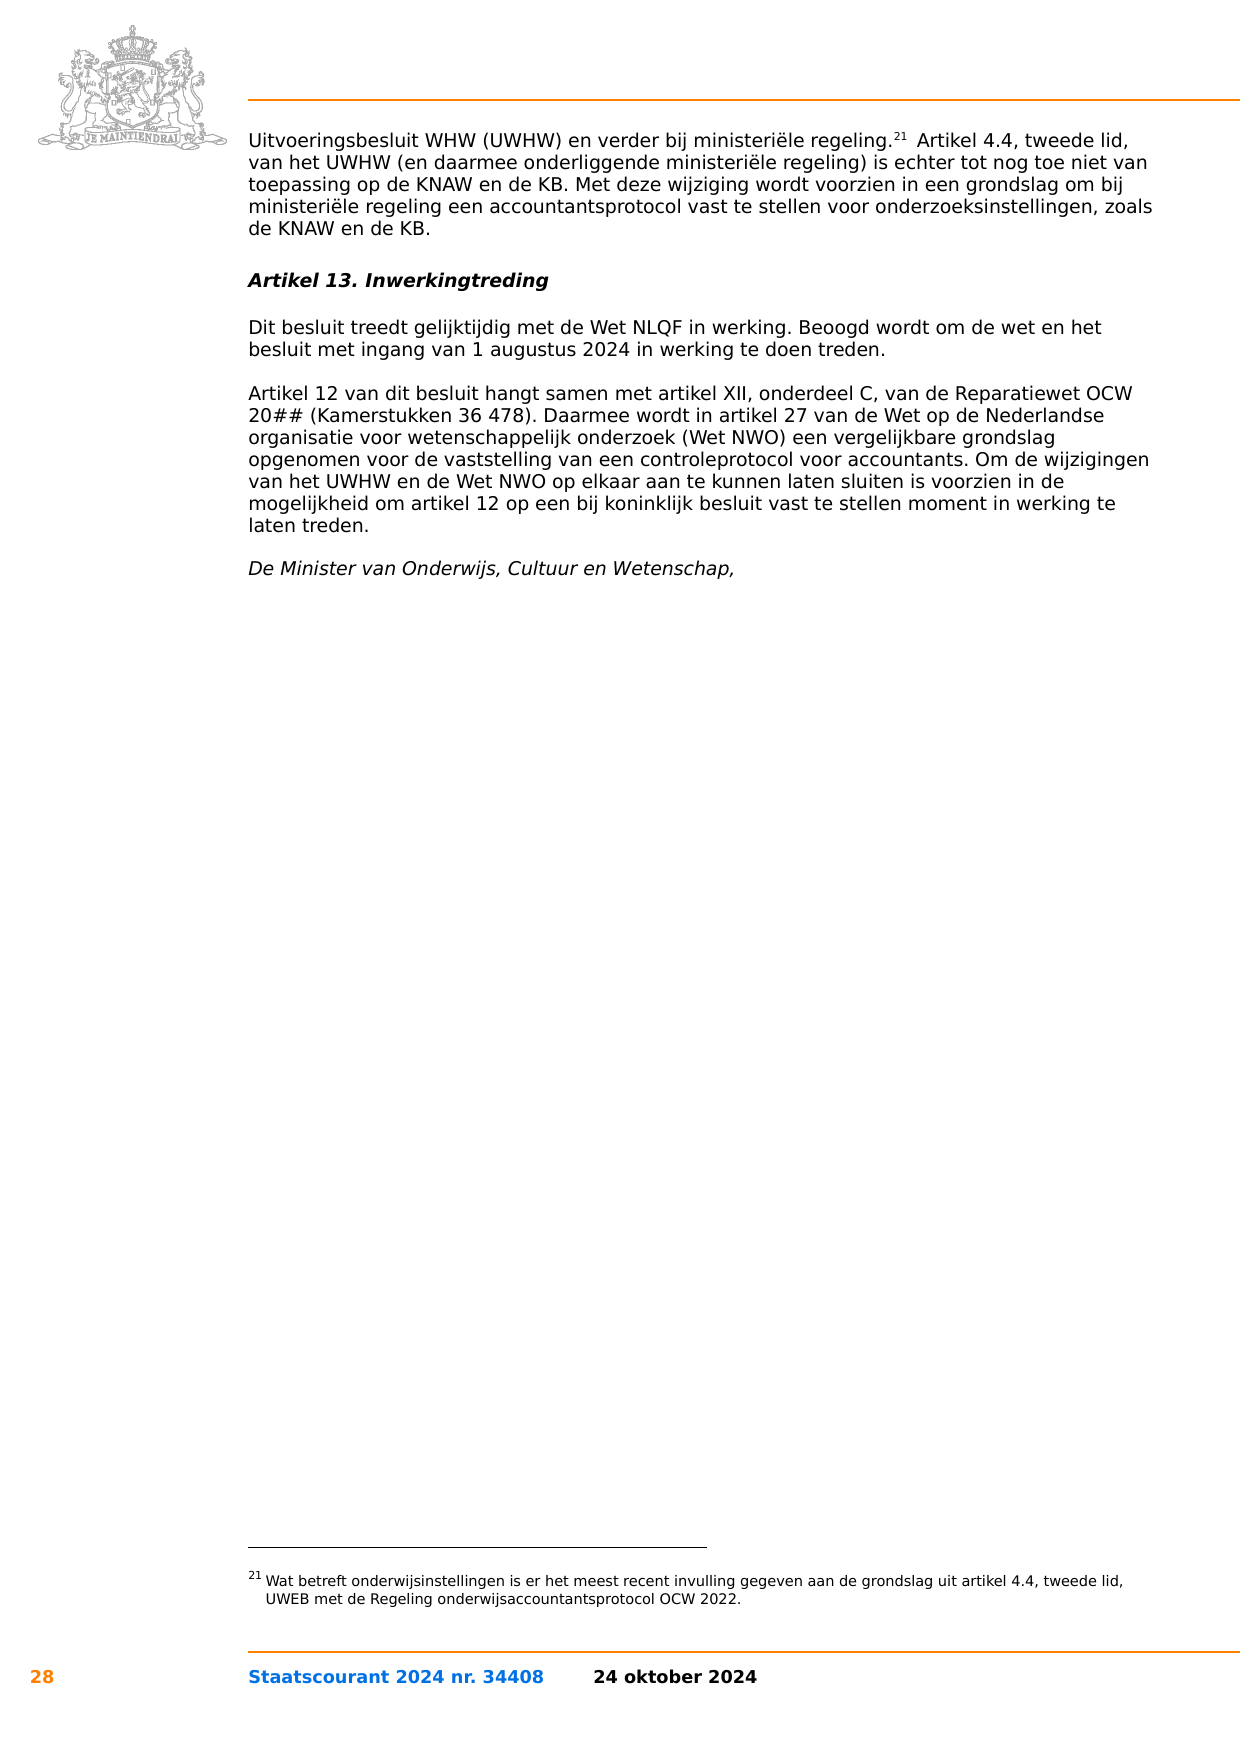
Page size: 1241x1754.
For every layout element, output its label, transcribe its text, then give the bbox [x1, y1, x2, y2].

text De Minister van Onderwijs, Cultuur en Wetenschap, [248, 558, 1163, 580]
subtitle Artikel 13. Inwerkingtreding [248, 270, 1163, 292]
text Dit besluit treedt gelijktijdig met de Wet NLQF in werking. Beoogd wordt om de wet en het besluit met ingang van 1 augustus 2024 in werking te doen treden. [248, 317, 1163, 361]
text Wat betreft onderwijsinstellingen is er het meest recent invulling gegeven aan de grondslag uit artikel 4.4, tweede lid, UWEB met de Regeling onderwijsaccountantsprotocol OCW 2022. [248, 1569, 1163, 1608]
text Uitvoeringsbesluit WHW (UWHW) en verder bij ministeriële regeling. Artikel 4.4, tweede lid, van het UWHW (en daarmee onderliggende ministeriële regeling) is echter tot nog toe niet van toepassing op de KNAW en de KB. Met deze wijziging wordt voorzien in een grondslag om bij ministeriële regeling een accountantsprotocol vast te stellen voor onderzoeksinstellingen, zoals de KNAW en de KB. [248, 130, 1163, 240]
text Artikel 12 van dit besluit hangt samen met artikel XII, onderdeel C, van de Reparatiewet OCW 20## (Kamerstukken 36 478). Daarmee wordt in artikel 27 van de Wet op de Nederlandse organisatie voor wetenschappelijk onderzoek (Wet NWO) een vergelijkbare grondslag opgenomen voor de vaststelling van een controleprotocol voor accountants. Om de wijzigingen van het UWHW en de Wet NWO op elkaar aan te kunnen laten sluiten is voorzien in de mogelijkheid om artikel 12 op een bij koninklijk besluit vast te stellen moment in werking te laten treden. [248, 383, 1163, 536]
picture [38, 25, 227, 150]
